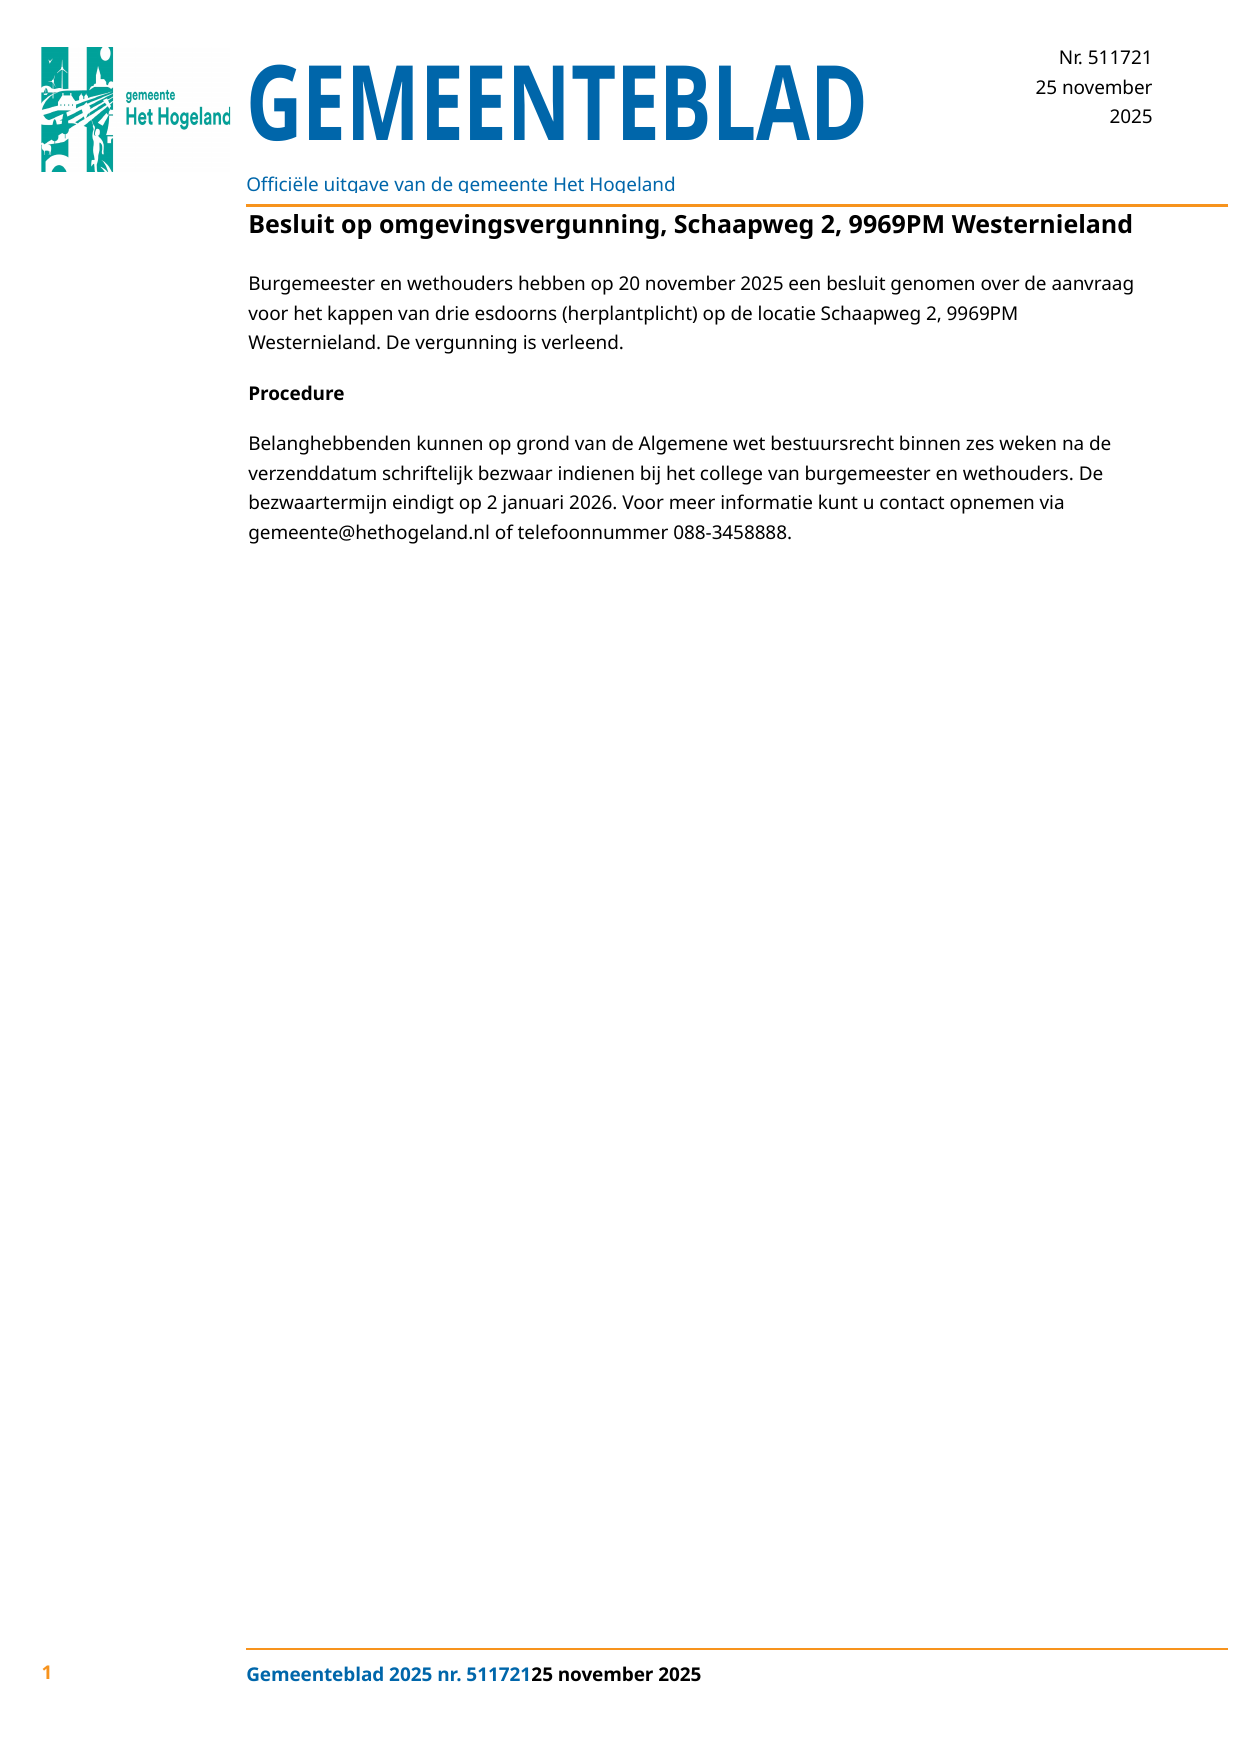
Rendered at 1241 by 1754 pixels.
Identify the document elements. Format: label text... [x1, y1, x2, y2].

text Besluit op omgevingsvergunning, Schaapweg 2, 9969PM Westernieland [248, 207, 1152, 241]
picture [41, 47, 231, 172]
text Procedure [248, 380, 1152, 406]
text Belanghebbenden kunnen op grond van de Algemene wet bestuursrecht binnen zes weken na de verzenddatum schriftelijk bezwaar indienen bij het college van burgemeester en wethouders. De bezwaartermijn eindigt op 2 januari 2026. Voor meer informatie kunt u contact opnemen via gemeente@hethogeland.nl of telefoonnummer 088-3458888. [248, 430, 1152, 545]
text Burgemeester en wethouders hebben op 20 november 2025 een besluit genomen over de aanvraag voor het kappen van drie esdoorns (herplantplicht) op de locatie Schaapweg 2, 9969PM Westernieland. De vergunning is verleend. [248, 270, 1152, 355]
